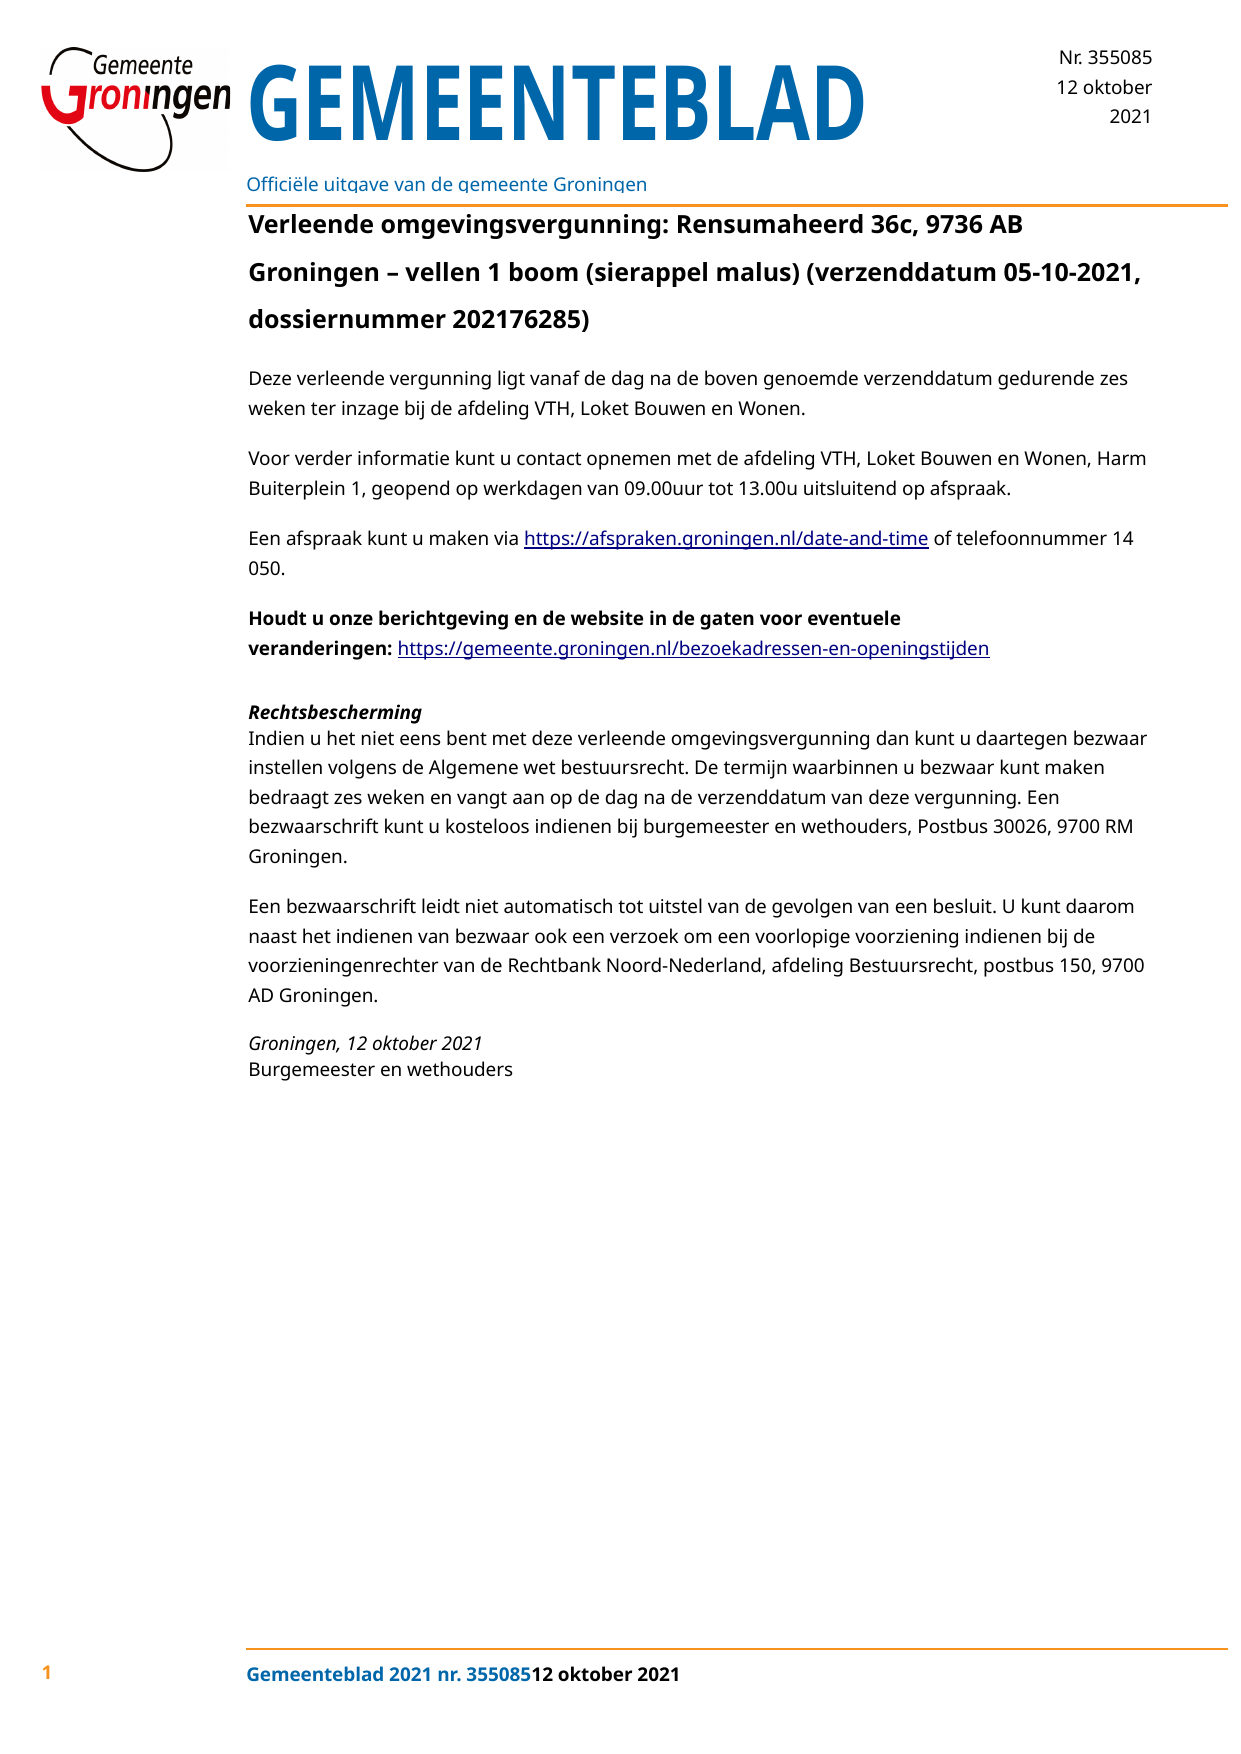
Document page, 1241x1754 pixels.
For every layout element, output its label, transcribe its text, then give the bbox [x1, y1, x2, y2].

text Deze verleende vergunning ligt vanaf de dag na de boven genoemde verzenddatum gedurende zes weken ter inzage bij de afdeling VTH, Loket Bouwen en Wonen. [248, 366, 1152, 421]
text Een afspraak kunt u maken via https://afspraken.groningen.nl/date-and-time of telefoonnummer 14 050. [248, 526, 1152, 581]
text Een bezwaarschrift leidt niet automatisch tot uitstel van de gevolgen van een besluit. U kunt daarom naast het indienen van bezwaar ook een verzoek om een voorlopige voorziening indienen bij de voorzieningenrechter van de Rechtbank Noord-Nederland, afdeling Bestuursrecht, postbus 150, 9700 AD Groningen. [248, 893, 1152, 1008]
text Groningen, 12 oktober 2021 [248, 1030, 1152, 1056]
text Houdt u onze berichtgeving en de website in de gaten voor eventuele veranderingen: https://gemeente.groningen.nl/bezoekadressen-en-openingstijden [248, 606, 1152, 661]
text Burgemeester en wethouders [248, 1056, 1152, 1082]
text Verleende omgevingsvergunning: Rensumaheerd 36c, 9736 AB Groningen – vellen 1 boom (sierappel malus) (verzenddatum 05-10-2021, dossiernummer 202176285) [248, 207, 1152, 336]
text Voor verder informatie kunt u contact opnemen met de afdeling VTH, Loket Bouwen en Wonen, Harm Buiterplein 1, geopend op werkdagen van 09.00uur tot 13.00u uitsluitend op afspraak. [248, 446, 1152, 501]
picture [41, 47, 231, 172]
text Indien u het niet eens bent met deze verleende omgevingsvergunning dan kunt u daartegen bezwaar instellen volgens de Algemene wet bestuursrecht. De termijn waarbinnen u bezwaar kunt maken bedraagt zes weken en vangt aan op de dag na de verzenddatum van deze vergunning. Een bezwaarschrift kunt u kosteloos indienen bij burgemeester en wethouders, Postbus 30026, 9700 RM Groningen. [248, 725, 1152, 869]
text Rechtsbescherming [248, 699, 1152, 725]
